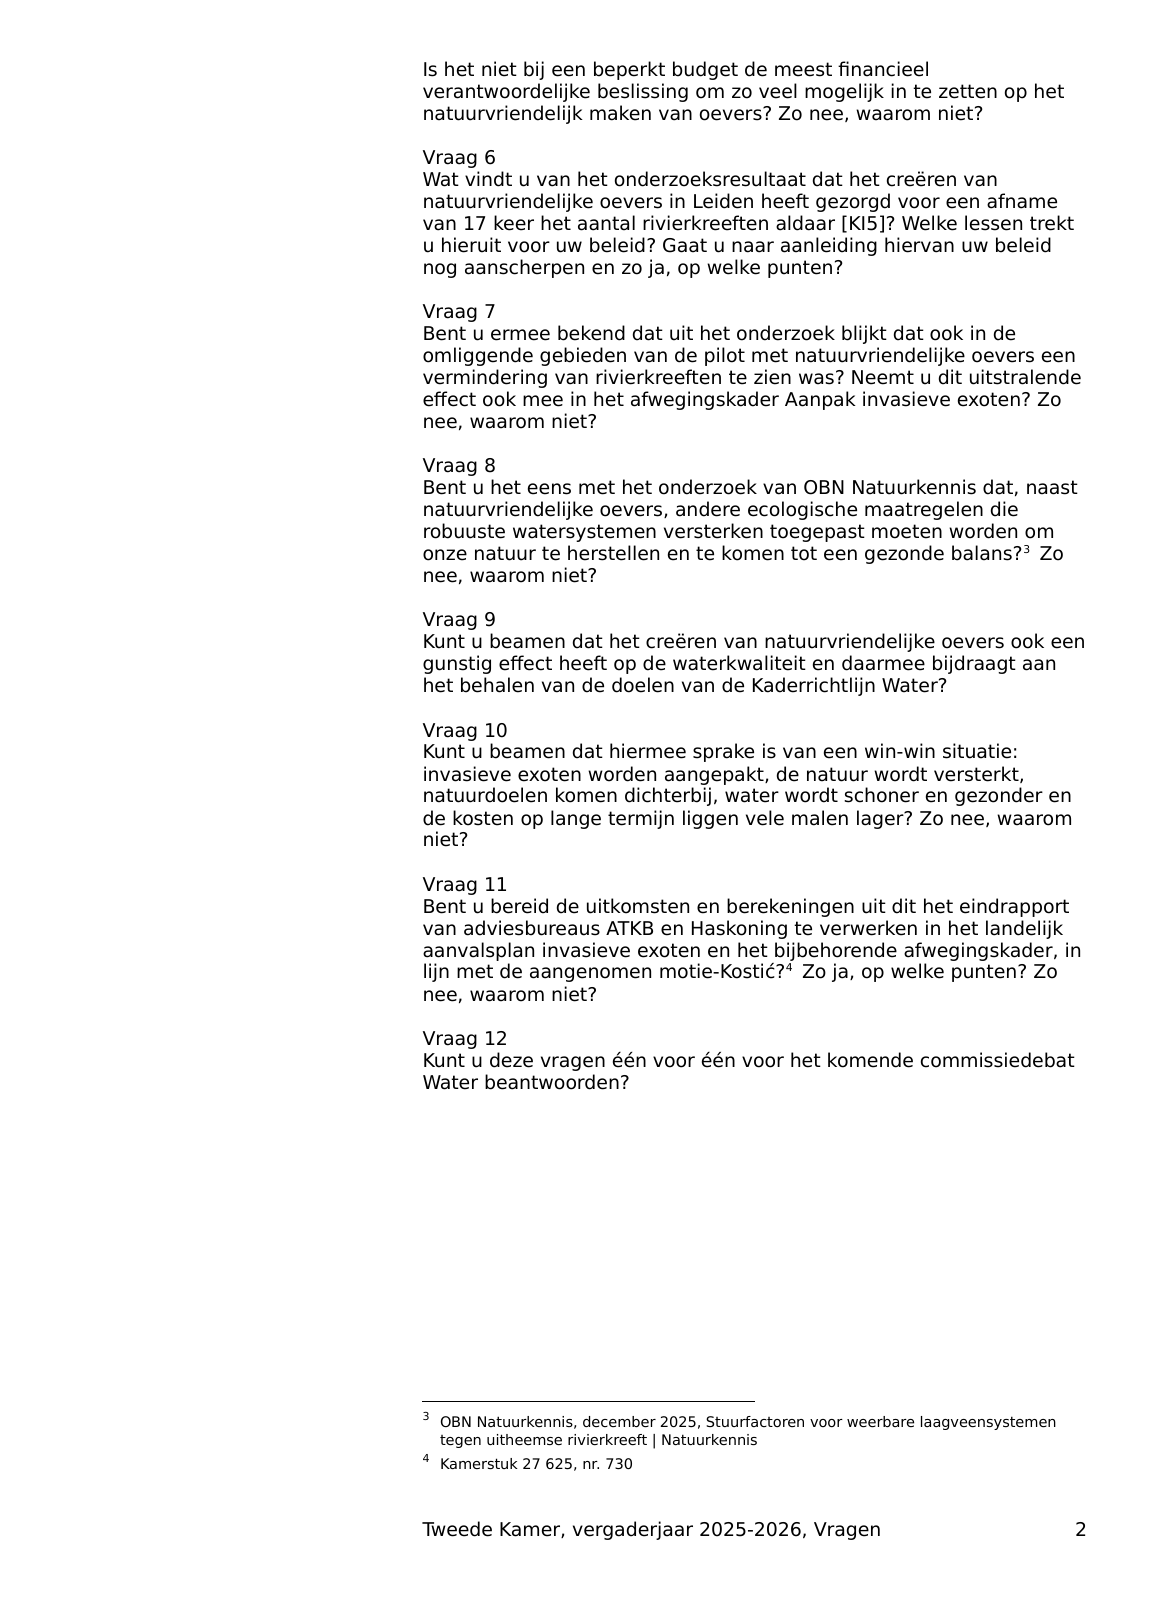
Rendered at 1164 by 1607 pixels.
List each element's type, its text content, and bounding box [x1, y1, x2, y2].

text Bent u bereid de uitkomsten en berekeningen uit dit het eindrapport van adviesbureaus ATKB en Haskoning te verwerken in het landelijk aanvalsplan invasieve exoten en het bijbehorende afwegingskader, in lijn met de aangenomen motie-Kostić? Zo ja, op welke punten? Zo nee, waarom niet? [422, 896, 1087, 1005]
text Wat vindt u van het onderzoeksresultaat dat het creëren van natuurvriendelijke oevers in Leiden heeft gezorgd voor een afname van 17 keer het aantal rivierkreeften aldaar [KI5]? Welke lessen trekt u hieruit voor uw beleid? Gaat u naar aanleiding hiervan uw beleid nog aanscherpen en zo ja, op welke punten? [422, 169, 1087, 279]
text Vraag 8 [422, 455, 1087, 477]
text Vraag 10 [422, 719, 1087, 741]
text Kunt u deze vragen één voor één voor het komende commissiedebat Water beantwoorden? [422, 1049, 1087, 1093]
text Kamerstuk 27 625, nr. 730 [422, 1452, 1087, 1474]
text Kunt u beamen dat hiermee sprake is van een win-win situatie: invasieve exoten worden aangepakt, de natuur wordt versterkt, natuurdoelen komen dichterbij, water wordt schoner en gezonder en de kosten op lange termijn liggen vele malen lager? Zo nee, waarom niet? [422, 741, 1087, 851]
text Is het niet bij een beperkt budget de meest financieel verantwoordelijke beslissing om zo veel mogelijk in te zetten op het natuurvriendelijk maken van oevers? Zo nee, waarom niet? [422, 59, 1087, 125]
text Bent u ermee bekend dat uit het onderzoek blijkt dat ook in de omliggende gebieden van de pilot met natuurvriendelijke oevers een vermindering van rivierkreeften te zien was? Neemt u dit uitstralende effect ook mee in het afwegingskader Aanpak invasieve exoten? Zo nee, waarom niet? [422, 323, 1087, 433]
text Vraag 9 [422, 609, 1087, 631]
text Vraag 6 [422, 147, 1087, 169]
text Vraag 7 [422, 301, 1087, 323]
text Kunt u beamen dat het creëren van natuurvriendelijke oevers ook een gunstig effect heeft op de waterkwaliteit en daarmee bijdraagt aan het behalen van de doelen van de Kaderrichtlijn Water? [422, 631, 1087, 697]
text OBN Natuurkennis, december 2025, Stuurfactoren voor weerbare laagveensystemen tegen uitheemse rivierkreeft | Natuurkennis [422, 1410, 1087, 1449]
text Bent u het eens met het onderzoek van OBN Natuurkennis dat, naast natuurvriendelijke oevers, andere ecologische maatregelen die robuuste watersystemen versterken toegepast moeten worden om onze natuur te herstellen en te komen tot een gezonde balans? Zo nee, waarom niet? [422, 477, 1087, 587]
text Vraag 12 [422, 1028, 1087, 1049]
text Vraag 11 [422, 873, 1087, 896]
